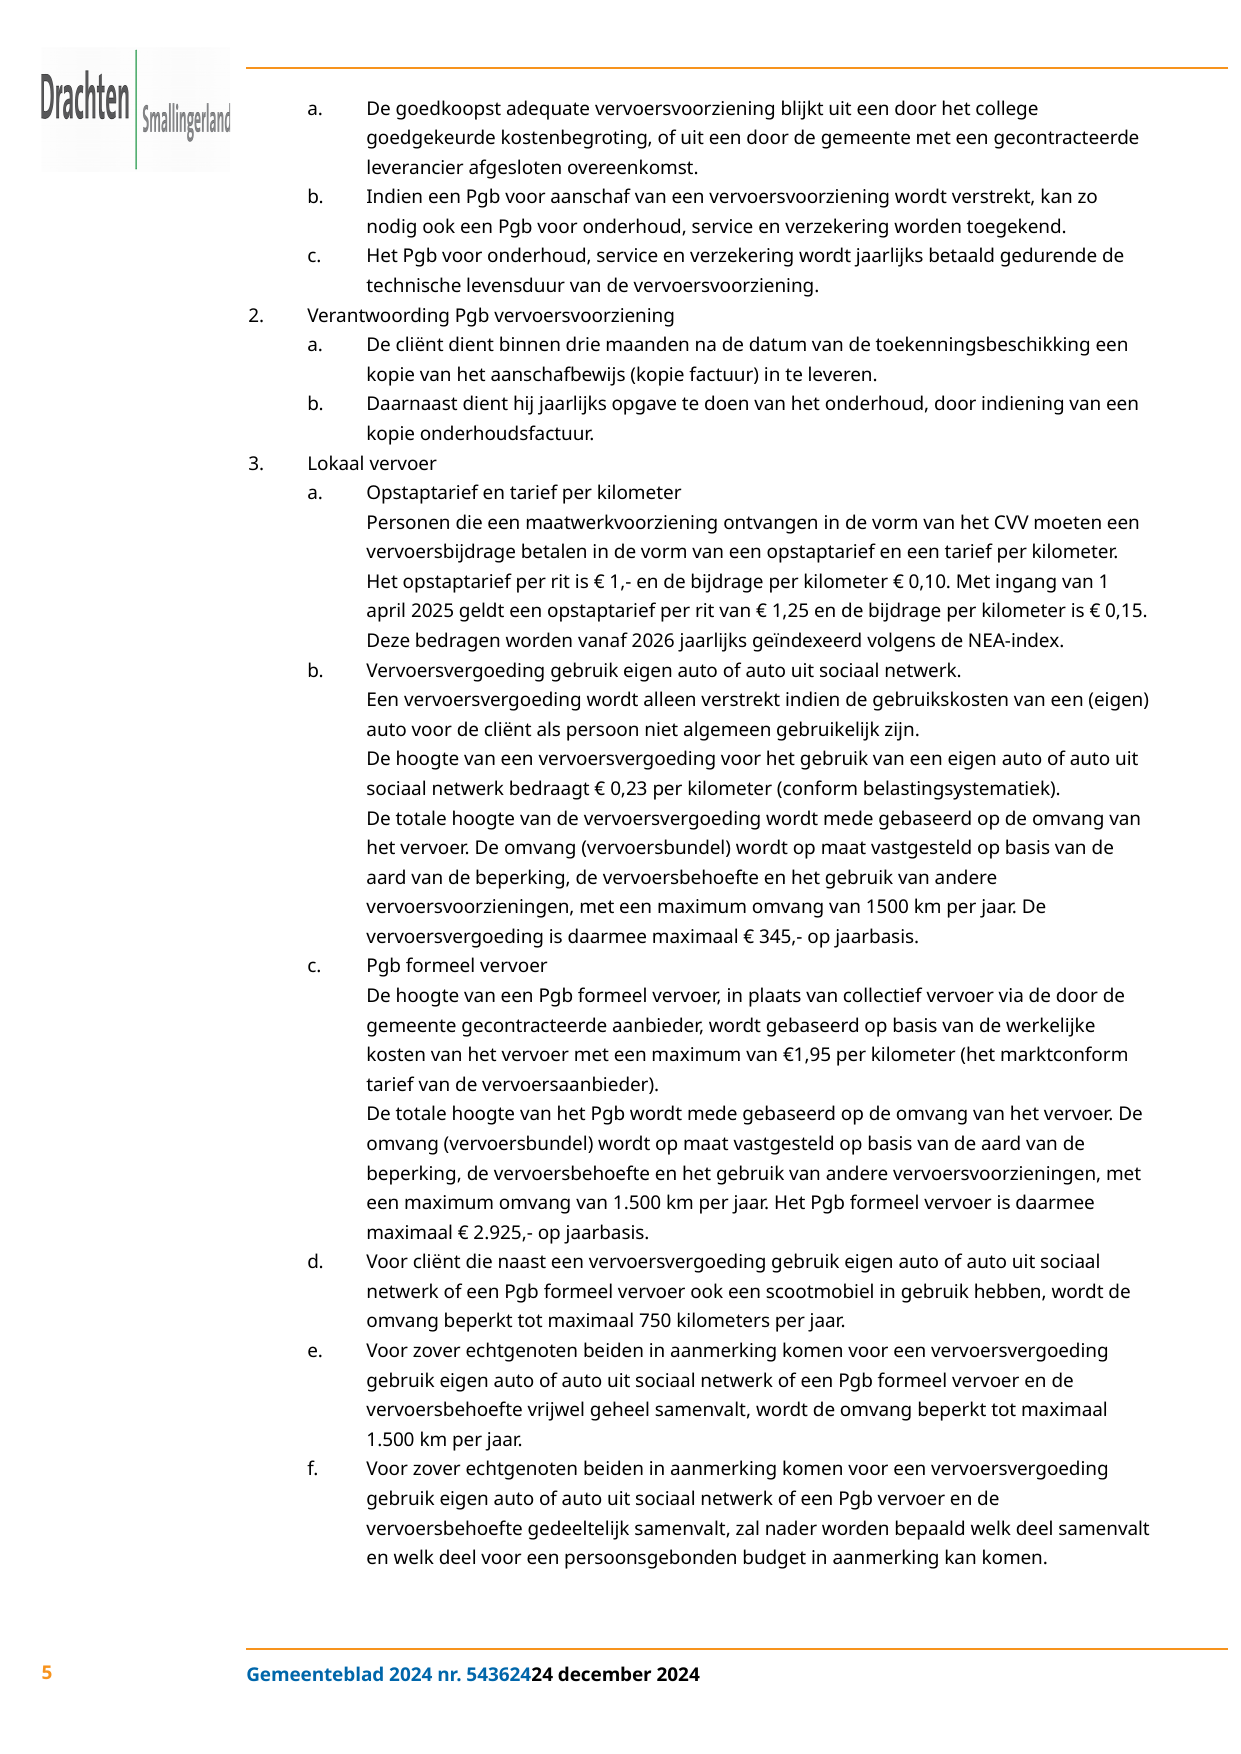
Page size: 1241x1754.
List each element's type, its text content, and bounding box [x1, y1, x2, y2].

list Voor zover echtgenoten beiden in aanmerking komen voor een vervoersvergoeding gebruik eigen auto of auto uit sociaal netwerk of een Pgb vervoer en de vervoersbehoefte gedeeltelijk samenvalt, zal nader worden bepaald welk deel samenvalt en welk deel voor een persoonsgebonden budget in aanmerking kan komen. [307, 1456, 1152, 1570]
list De totale hoogte van het Pgb wordt mede gebaseerd op de omvang van het vervoer. De omvang (vervoersbundel) wordt op maat vastgesteld op basis van de aard van de beperking, de vervoersbehoefte en het gebruik van andere vervoersvoorzieningen, met een maximum omvang van 1.500 km per jaar. Het Pgb formeel vervoer is daarmee maximaal € 2.925,- op jaarbasis. [307, 1101, 1152, 1245]
list De cliënt dient binnen drie maanden na de datum van de toekenningsbeschikking een kopie van het aanschafbewijs (kopie factuur) in te leveren. [307, 331, 1152, 387]
list De totale hoogte van de vervoersvergoeding wordt mede gebaseerd op de omvang van het vervoer. De omvang (vervoersbundel) wordt op maat vastgesteld op basis van de aard van de beperking, de vervoersbehoefte en het gebruik van andere vervoersvoorzieningen, met een maximum omvang van 1500 km per jaar. De vervoersvergoeding is daarmee maximaal € 345,- op jaarbasis. [307, 805, 1152, 949]
list Lokaal vervoer [248, 450, 1152, 476]
list Voor zover echtgenoten beiden in aanmerking komen voor een vervoersvergoeding gebruik eigen auto of auto uit sociaal netwerk of een Pgb formeel vervoer en de vervoersbehoefte vrijwel geheel samenvalt, wordt de omvang beperkt tot maximaal 1.500 km per jaar. [307, 1337, 1152, 1452]
list Voor cliënt die naast een vervoersvergoeding gebruik eigen auto of auto uit sociaal netwerk of een Pgb formeel vervoer ook een scootmobiel in gebruik hebben, wordt de omvang beperkt tot maximaal 750 kilometers per jaar. [307, 1248, 1152, 1333]
list Het Pgb voor onderhoud, service en verzekering wordt jaarlijks betaald gedurende de technische levensduur van de vervoersvoorziening. [307, 243, 1152, 298]
list Vervoersvergoeding gebruik eigen auto of auto uit sociaal netwerk. [307, 657, 1152, 683]
list Personen die een maatwerkvoorziening ontvangen in de vorm van het CVV moeten een vervoersbijdrage betalen in de vorm van een opstaptarief en een tarief per kilometer. Het opstaptarief per rit is € 1,- en de bijdrage per kilometer € 0,10. Met ingang van 1 april 2025 geldt een opstaptarief per rit van € 1,25 en de bijdrage per kilometer is € 0,15. Deze bedragen worden vanaf 2026 jaarlijks geïndexeerd volgens de NEA-index. [307, 509, 1152, 653]
list Een vervoersvergoeding wordt alleen verstrekt indien de gebruikskosten van een (eigen) auto voor de cliënt als persoon niet algemeen gebruikelijk zijn. [307, 686, 1152, 742]
picture [41, 47, 231, 172]
list Verantwoording Pgb vervoersvoorziening [248, 302, 1152, 328]
list De hoogte van een vervoersvergoeding voor het gebruik van een eigen auto of auto uit sociaal netwerk bedraagt € 0,23 per kilometer (conform belastingsystematiek). [307, 746, 1152, 801]
list Opstaptarief en tarief per kilometer [307, 479, 1152, 505]
list De hoogte van een Pgb formeel vervoer, in plaats van collectief vervoer via de door de gemeente gecontracteerde aanbieder, wordt gebaseerd op basis van de werkelijke kosten van het vervoer met een maximum van €1,95 per kilometer (het marktconform tarief van de vervoersaanbieder). [307, 982, 1152, 1097]
list Indien een Pgb voor aanschaf van een vervoersvoorziening wordt verstrekt, kan zo nodig ook een Pgb voor onderhoud, service en verzekering worden toegekend. [307, 183, 1152, 239]
list Pgb formeel vervoer [307, 953, 1152, 978]
list De goedkoopst adequate vervoersvoorziening blijkt uit een door het college goedgekeurde kostenbegroting, of uit een door de gemeente met een gecontracteerde leverancier afgesloten overeenkomst. [307, 95, 1152, 180]
list Daarnaast dient hij jaarlijks opgave te doen van het onderhoud, door indiening van een kopie onderhoudsfactuur. [307, 391, 1152, 446]
